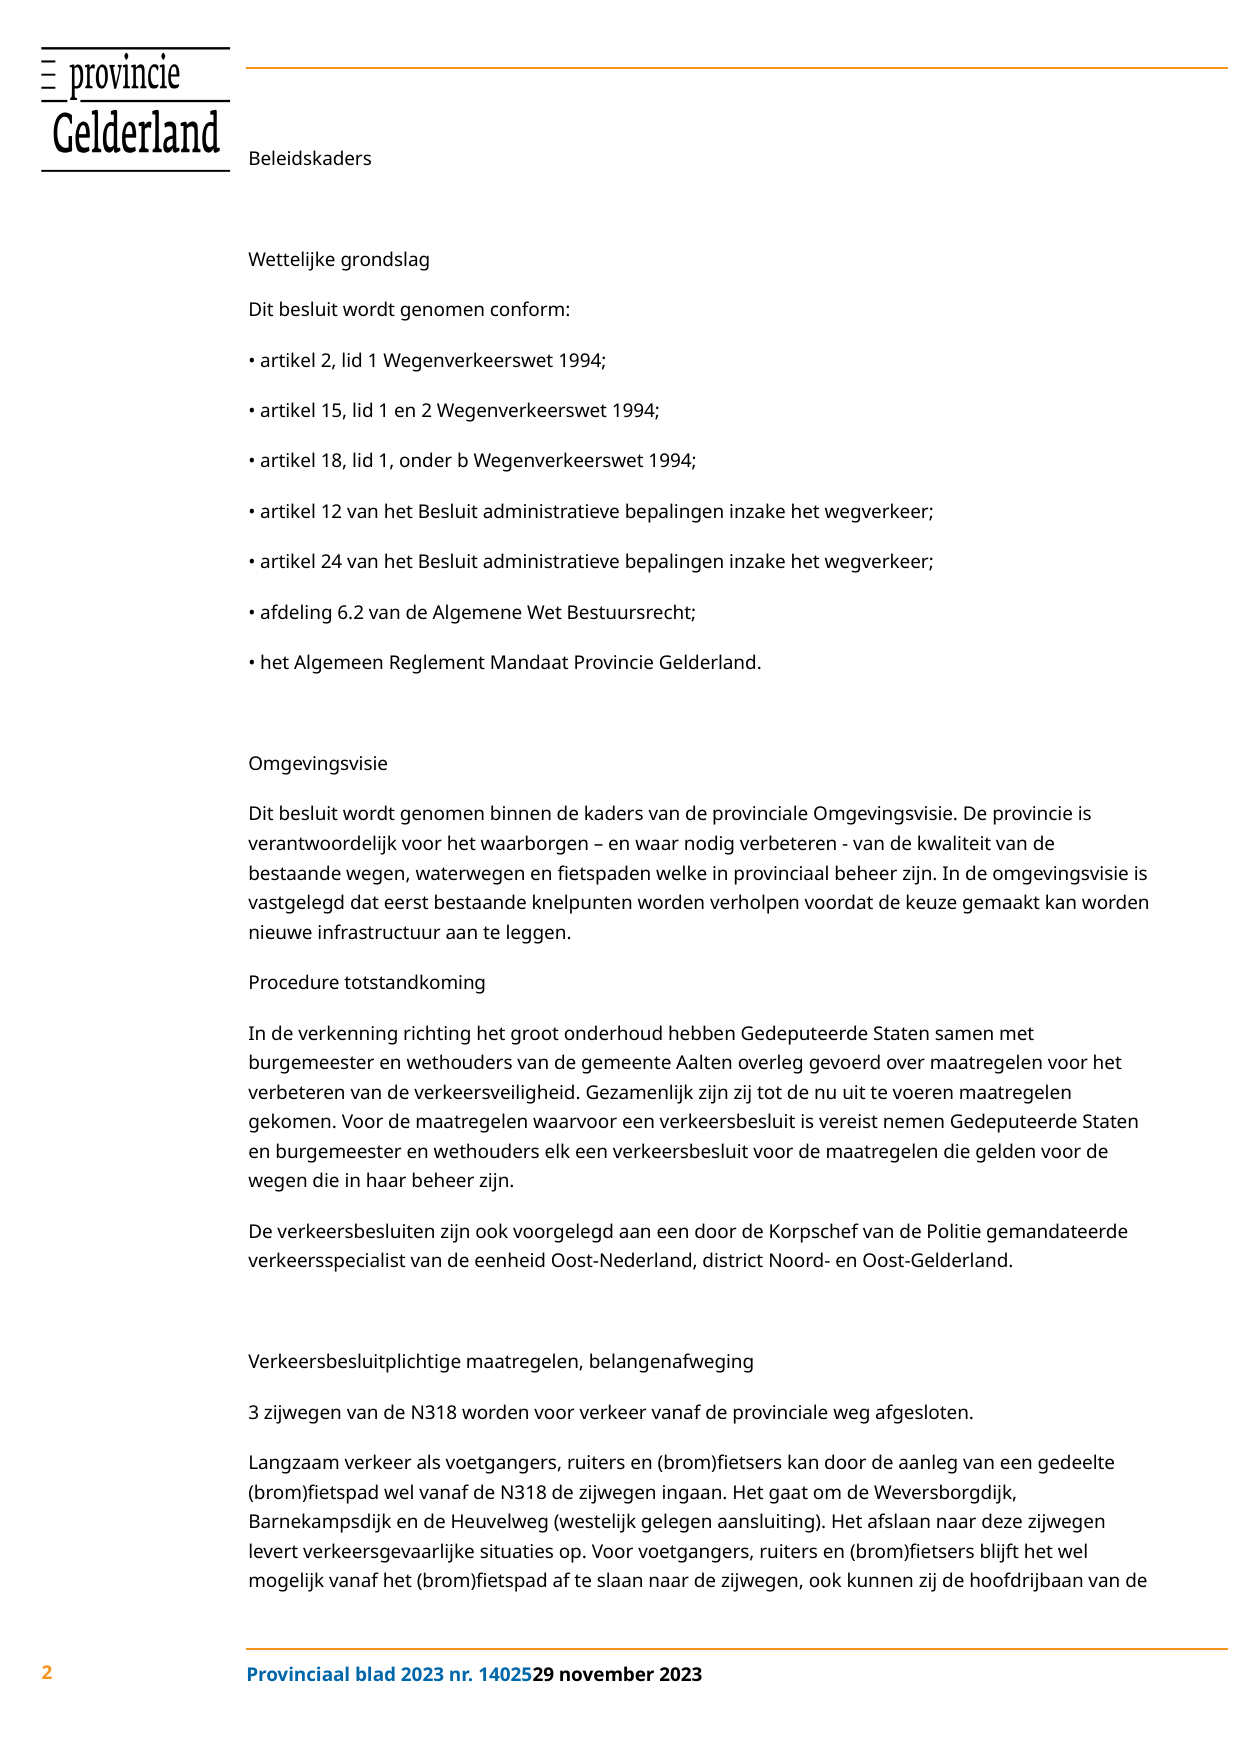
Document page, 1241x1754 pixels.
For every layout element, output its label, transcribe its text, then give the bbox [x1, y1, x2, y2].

text Wettelijke grondslag [248, 246, 1152, 272]
text Beleidskaders [248, 145, 1152, 171]
text • artikel 15, lid 1 en 2 Wegenverkeerswet 1994; [248, 397, 1152, 423]
text • artikel 2, lid 1 Wegenverkeerswet 1994; [248, 347, 1152, 373]
text Verkeersbesluitplichtige maatregelen, belangenafweging [248, 1348, 1152, 1374]
text In de verkenning richting het groot onderhoud hebben Gedeputeerde Staten samen met burgemeester en wethouders van de gemeente Aalten overleg gevoerd over maatregelen voor het verbeteren van de verkeersveiligheid. Gezamenlijk zijn zij tot de nu uit te voeren maatregelen gekomen. Voor de maatregelen waarvoor een verkeersbesluit is vereist nemen Gedeputeerde Staten en burgemeester en wethouders elk een verkeersbesluit voor de maatregelen die gelden voor de wegen die in haar beheer zijn. [248, 1020, 1152, 1193]
text • artikel 18, lid 1, onder b Wegenverkeerswet 1994; [248, 448, 1152, 473]
text • artikel 12 van het Besluit administratieve bepalingen inzake het wegverkeer; [248, 498, 1152, 524]
text • artikel 24 van het Besluit administratieve bepalingen inzake het wegverkeer; [248, 548, 1152, 574]
text • het Algemeen Reglement Mandaat Provincie Gelderland. [248, 649, 1152, 675]
text 3 zijwegen van de N318 worden voor verkeer vanaf de provinciale weg afgesloten. [248, 1399, 1152, 1425]
text Langzaam verkeer als voetgangers, ruiters en (brom)fietsers kan door de aanleg van een gedeelte (brom)fietspad wel vanaf de N318 de zijwegen ingaan. Het gaat om de Weversborgdijk, Barnekampsdijk en de Heuvelweg (westelijk gelegen aansluiting). Het afslaan naar deze zijwegen levert verkeersgevaarlijke situaties op. Voor voetgangers, ruiters en (brom)fietsers blijft het wel mogelijk vanaf het (brom)fietspad af te slaan naar de zijwegen, ook kunnen zij de hoofdrijbaan van de [248, 1449, 1152, 1593]
text Dit besluit wordt genomen conform: [248, 296, 1152, 322]
text Dit besluit wordt genomen binnen de kaders van de provinciale Omgevingsvisie. De provincie is verantwoordelijk voor het waarborgen – en waar nodig verbeteren - van de kwaliteit van de bestaande wegen, waterwegen en fietspaden welke in provinciaal beheer zijn. In de omgevingsvisie is vastgelegd dat eerst bestaande knelpunten worden verholpen voordat de keuze gemaakt kan worden nieuwe infrastructuur aan te leggen. [248, 801, 1152, 945]
text Omgevingsvisie [248, 750, 1152, 776]
text Procedure totstandkoming [248, 969, 1152, 995]
text De verkeersbesluiten zijn ook voorgelegd aan een door de Korpschef van de Politie gemandateerde verkeersspecialist van de eenheid Oost-Nederland, district Noord- en Oost-Gelderland. [248, 1218, 1152, 1273]
text • afdeling 6.2 van de Algemene Wet Bestuursrecht; [248, 599, 1152, 625]
picture [41, 47, 231, 172]
